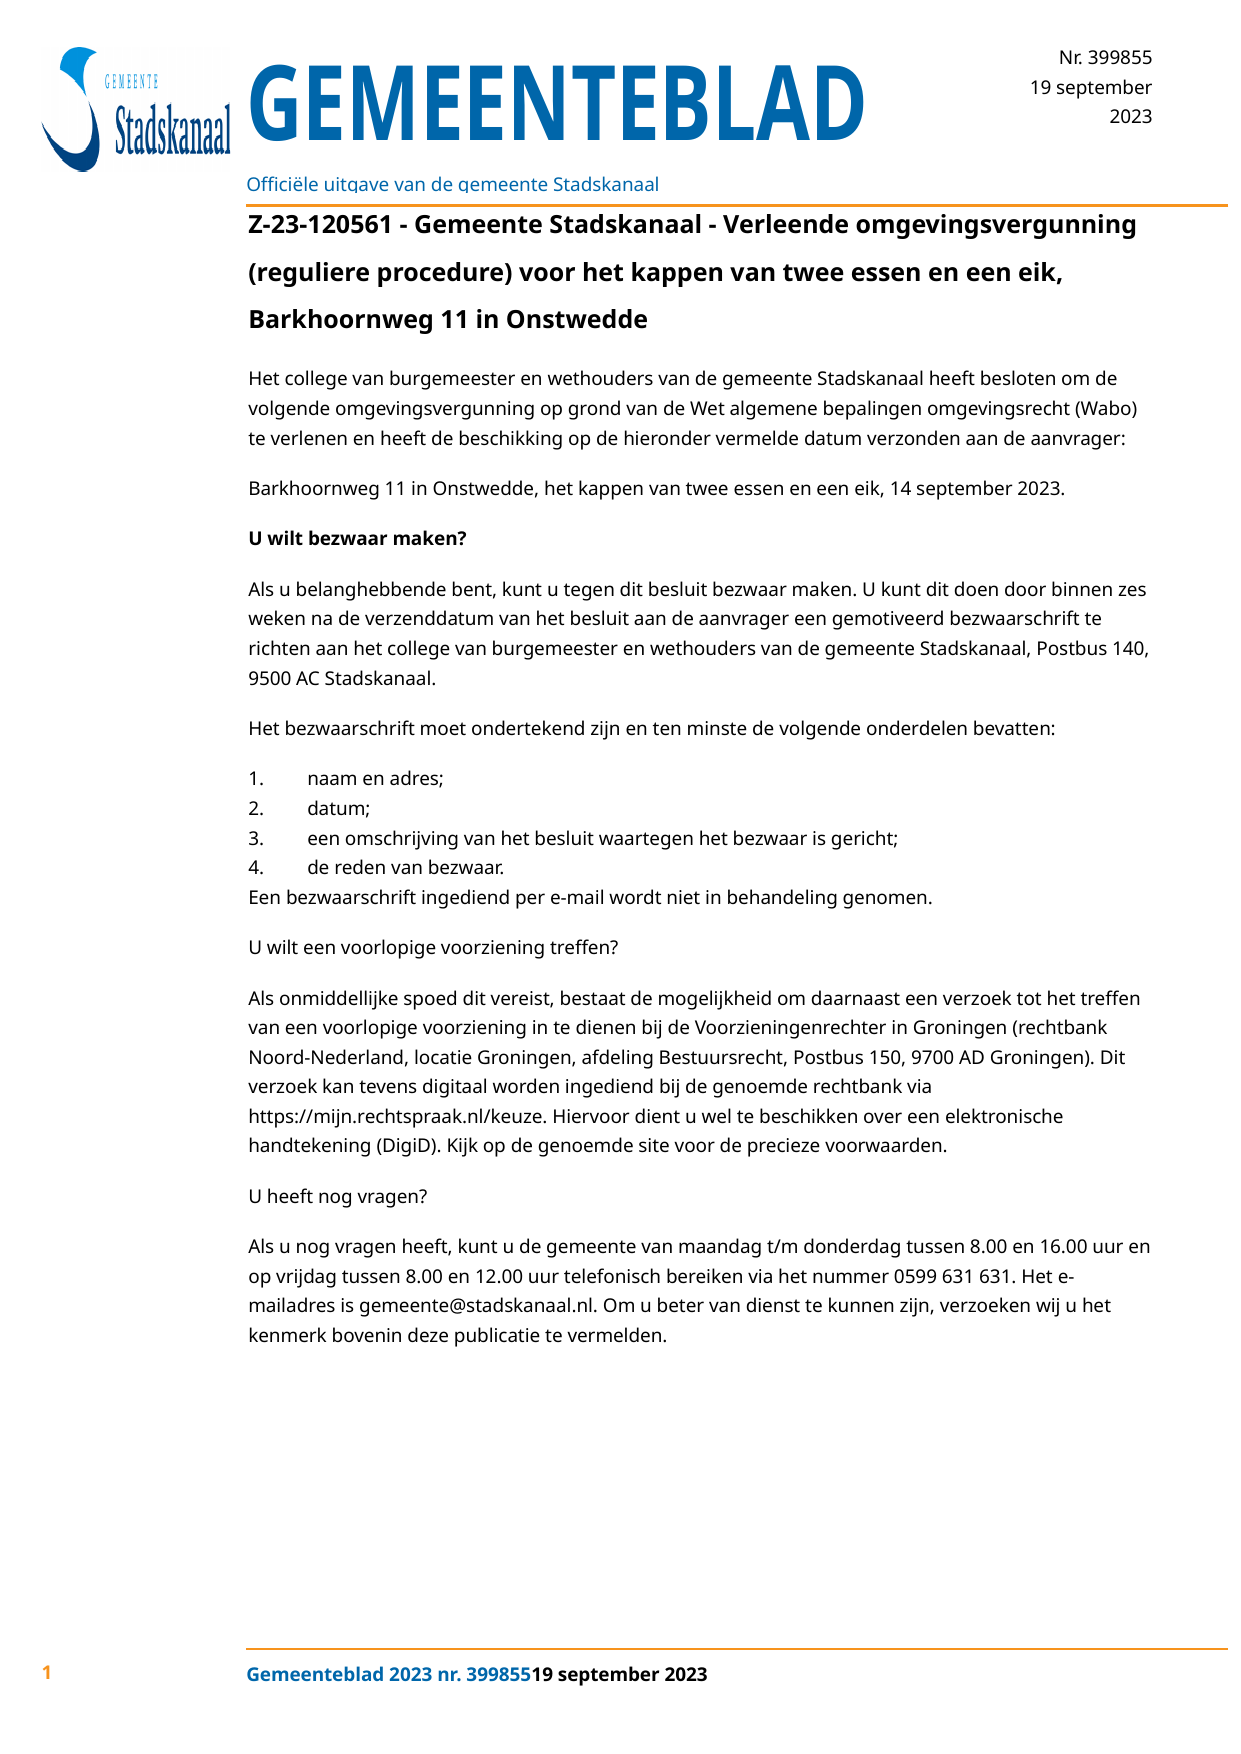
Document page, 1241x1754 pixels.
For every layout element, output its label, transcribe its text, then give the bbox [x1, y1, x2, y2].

text U wilt een voorlopige voorziening treffen? [248, 934, 1152, 960]
list de reden van bezwaar. [248, 854, 1152, 880]
text Als u belanghebbende bent, kunt u tegen dit besluit bezwaar maken. U kunt dit doen door binnen zes weken na de verzenddatum van het besluit aan de aanvrager een gemotiveerd bezwaarschrift te richten aan het college van burgemeester en wethouders van de gemeente Stadskanaal, Postbus 140, 9500 AC Stadskanaal. [248, 576, 1152, 690]
list naam en adres; [248, 766, 1152, 791]
text Het college van burgemeester en wethouders van de gemeente Stadskanaal heeft besloten om de volgende omgevingsvergunning op grond van de Wet algemene bepalingen omgevingsrecht (Wabo) te verlenen en heeft de beschikking op de hieronder vermelde datum verzonden aan de aanvrager: [248, 366, 1152, 450]
text Het bezwaarschrift moet ondertekend zijn en ten minste de volgende onderdelen bevatten: [248, 715, 1152, 741]
text Als onmiddellijke spoed dit vereist, bestaat de mogelijkheid om daarnaast een verzoek tot het treffen van een voorlopige voorziening in te dienen bij de Voorzieningenrechter in Groningen (rechtbank Noord-Nederland, locatie Groningen, afdeling Bestuursrecht, Postbus 150, 9700 AD Groningen). Dit verzoek kan tevens digitaal worden ingediend bij de genoemde rechtbank via https://mijn.rechtspraak.nl/keuze. Hiervoor dient u wel te beschikken over een elektronische handtekening (DigiD). Kijk op de genoemde site voor de precieze voorwaarden. [248, 985, 1152, 1158]
text Een bezwaarschrift ingediend per e-mail wordt niet in behandeling genomen. [248, 884, 1152, 909]
list datum; [248, 795, 1152, 821]
picture [41, 47, 231, 172]
text Z-23-120561 - Gemeente Stadskanaal - Verleende omgevingsvergunning (reguliere procedure) voor het kappen van twee essen en een eik, Barkhoornweg 11 in Onstwedde [248, 207, 1152, 336]
text Als u nog vragen heeft, kunt u de gemeente van maandag t/m donderdag tussen 8.00 en 16.00 uur en op vrijdag tussen 8.00 en 12.00 uur telefonisch bereiken via het nummer 0599 631 631. Het e-mailadres is gemeente@stadskanaal.nl. Om u beter van dienst te kunnen zijn, verzoeken wij u het kenmerk bovenin deze publicatie te vermelden. [248, 1233, 1152, 1348]
text U wilt bezwaar maken? [248, 526, 1152, 551]
list een omschrijving van het besluit waartegen het bezwaar is gericht; [248, 825, 1152, 850]
text U heeft nog vragen? [248, 1183, 1152, 1209]
text Barkhoornweg 11 in Onstwedde, het kappen van twee essen en een eik, 14 september 2023. [248, 475, 1152, 501]
